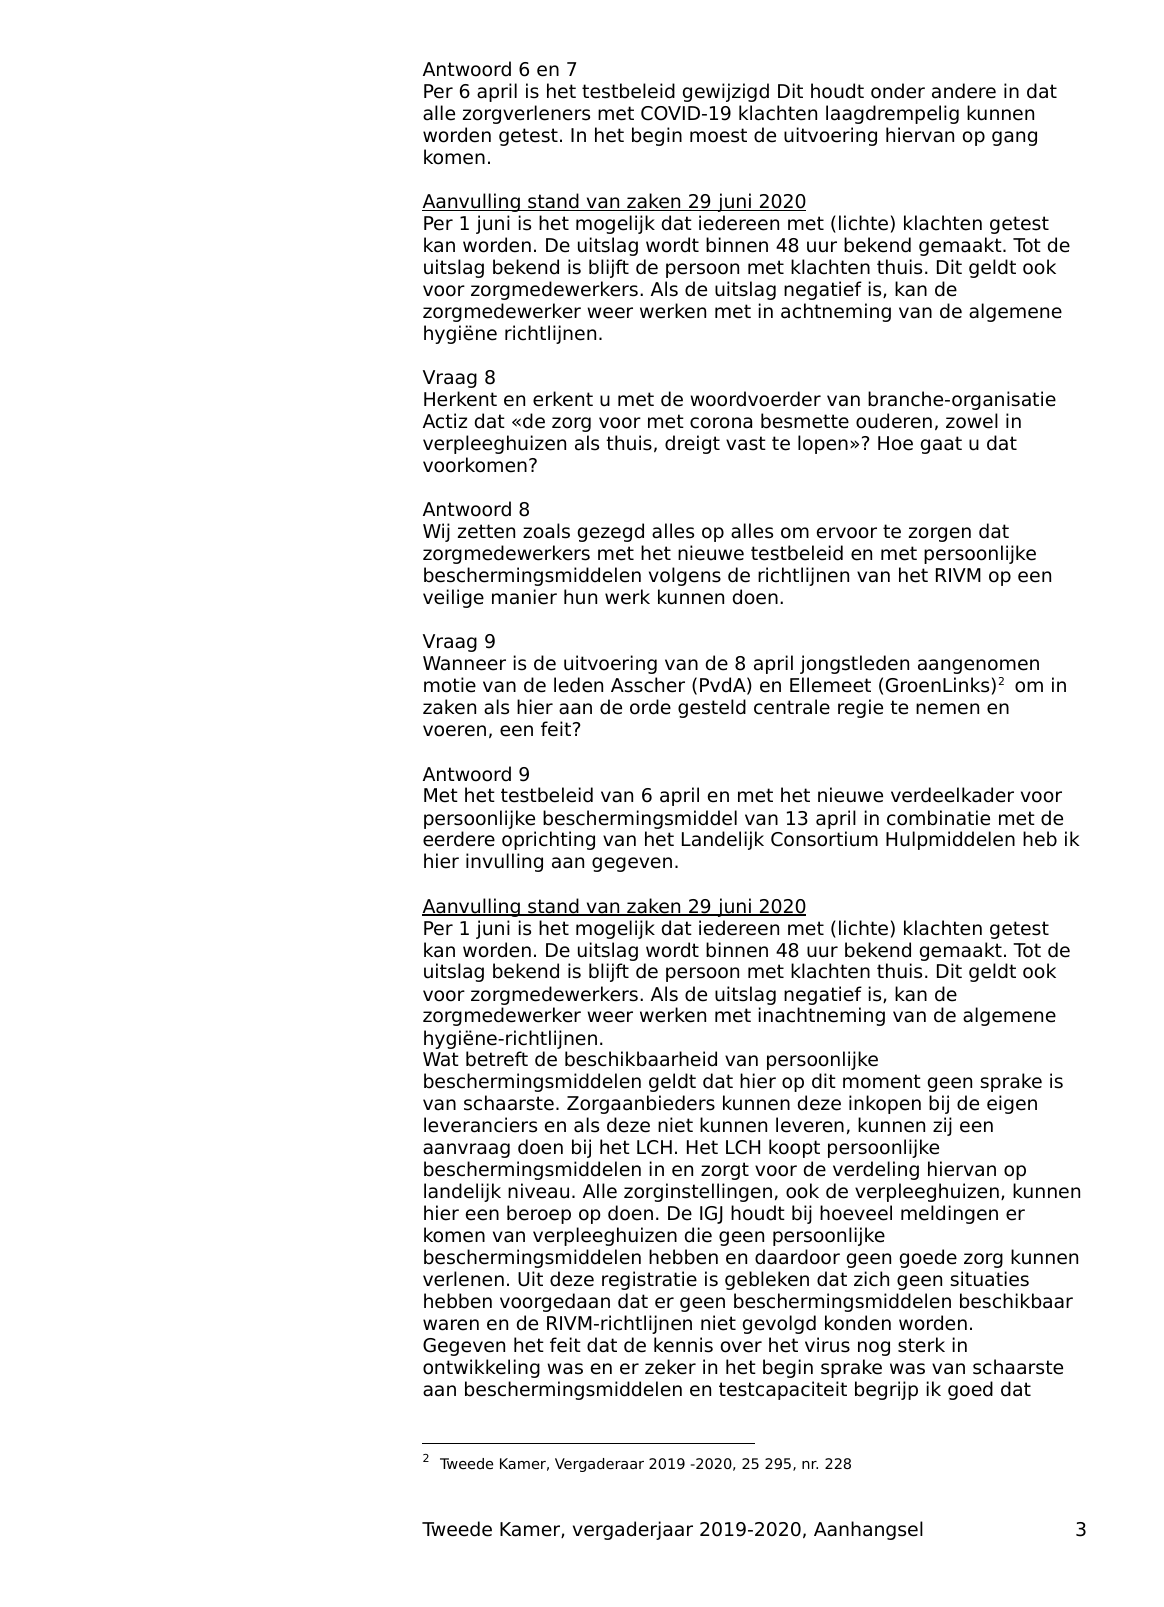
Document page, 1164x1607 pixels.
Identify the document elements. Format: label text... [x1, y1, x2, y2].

text Wat betreft de beschikbaarheid van persoonlijke beschermingsmiddelen geldt dat hier op dit moment geen sprake is van schaarste. Zorgaanbieders kunnen deze inkopen bij de eigen leveranciers en als deze niet kunnen leveren, kunnen zij een aanvraag doen bij het LCH. Het LCH koopt persoonlijke beschermingsmiddelen in en zorgt voor de verdeling hiervan op landelijk niveau. Alle zorginstellingen, ook de verpleeghuizen, kunnen hier een beroep op doen. De IGJ houdt bij hoeveel meldingen er komen van verpleeghuizen die geen persoonlijke beschermingsmiddelen hebben en daardoor geen goede zorg kunnen verlenen. Uit deze registratie is gebleken dat zich geen situaties hebben voorgedaan dat er geen beschermingsmiddelen beschikbaar waren en de RIVM-richtlijnen niet gevolgd konden worden. [422, 1049, 1087, 1335]
text Aanvulling stand van zaken 29 juni 2020 [422, 191, 1087, 213]
text Per 6 april is het testbeleid gewijzigd Dit houdt onder andere in dat alle zorgverleners met COVID-19 klachten laagdrempelig kunnen worden getest. In het begin moest de uitvoering hiervan op gang komen. [422, 81, 1087, 169]
text Wanneer is de uitvoering van de 8 april jongstleden aangenomen motie van de leden Asscher (PvdA) en Ellemeet (GroenLinks) om in zaken als hier aan de orde gesteld centrale regie te nemen en voeren, een feit? [422, 653, 1087, 741]
text Per 1 juni is het mogelijk dat iedereen met (lichte) klachten getest kan worden. De uitslag wordt binnen 48 uur bekend gemaakt. Tot de uitslag bekend is blijft de persoon met klachten thuis. Dit geldt ook voor zorgmedewerkers. Als de uitslag negatief is, kan de zorgmedewerker weer werken met in achtneming van de algemene hygiëne richtlijnen. [422, 213, 1087, 345]
text Herkent en erkent u met de woordvoerder van branche-organisatie Actiz dat «de zorg voor met corona besmette ouderen, zowel in verpleeghuizen als thuis, dreigt vast te lopen»? Hoe gaat u dat voorkomen? [422, 389, 1087, 477]
text Antwoord 6 en 7 [422, 59, 1087, 81]
text Met het testbeleid van 6 april en met het nieuwe verdeelkader voor persoonlijke beschermingsmiddel van 13 april in combinatie met de eerdere oprichting van het Landelijk Consortium Hulpmiddelen heb ik hier invulling aan gegeven. [422, 785, 1087, 873]
text Per 1 juni is het mogelijk dat iedereen met (lichte) klachten getest kan worden. De uitslag wordt binnen 48 uur bekend gemaakt. Tot de uitslag bekend is blijft de persoon met klachten thuis. Dit geldt ook voor zorgmedewerkers. Als de uitslag negatief is, kan de zorgmedewerker weer werken met inachtneming van de algemene hygiëne-richtlijnen. [422, 917, 1087, 1049]
text Aanvulling stand van zaken 29 juni 2020 [422, 896, 1087, 917]
text Vraag 9 [422, 631, 1087, 653]
text Antwoord 9 [422, 763, 1087, 785]
text Tweede Kamer, Vergaderaar 2019 -2020, 25 295, nr. 228 [422, 1452, 1087, 1474]
text Wij zetten zoals gezegd alles op alles om ervoor te zorgen dat zorgmedewerkers met het nieuwe testbeleid en met persoonlijke beschermingsmiddelen volgens de richtlijnen van het RIVM op een veilige manier hun werk kunnen doen. [422, 521, 1087, 609]
text Gegeven het feit dat de kennis over het virus nog sterk in ontwikkeling was en er zeker in het begin sprake was van schaarste aan beschermingsmiddelen en testcapaciteit begrijp ik goed dat [422, 1335, 1087, 1401]
text Antwoord 8 [422, 499, 1087, 521]
text Vraag 8 [422, 367, 1087, 389]
